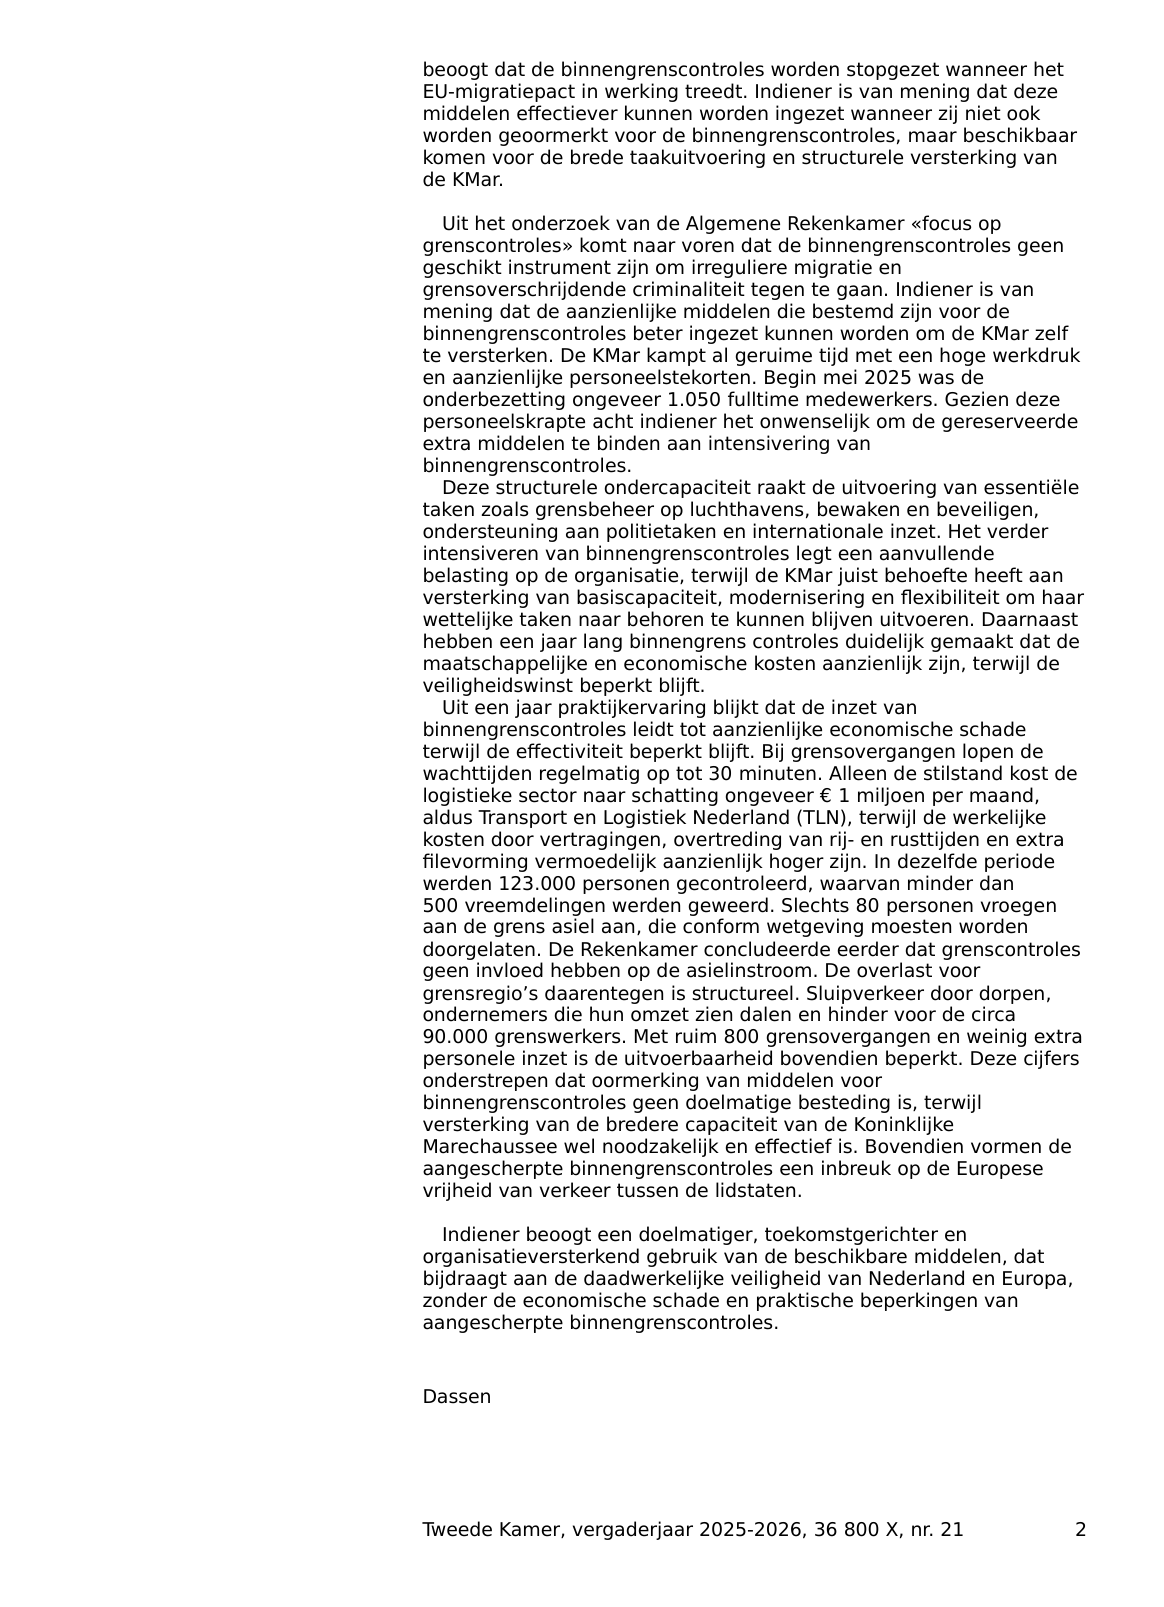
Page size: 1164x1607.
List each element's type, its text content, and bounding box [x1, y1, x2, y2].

text beoogt dat de binnengrenscontroles worden stopgezet wanneer het EU-migratiepact in werking treedt. Indiener is van mening dat deze middelen effectiever kunnen worden ingezet wanneer zij niet ook worden geoormerkt voor de binnengrenscontroles, maar beschikbaar komen voor de brede taakuitvoering en structurele versterking van de KMar. [422, 59, 1087, 191]
text Deze structurele ondercapaciteit raakt de uitvoering van essentiële taken zoals grensbeheer op luchthavens, bewaken en beveiligen, ondersteuning aan politietaken en internationale inzet. Het verder intensiveren van binnengrenscontroles legt een aanvullende belasting op de organisatie, terwijl de KMar juist behoefte heeft aan versterking van basiscapaciteit, modernisering en flexibiliteit om haar wettelijke taken naar behoren te kunnen blijven uitvoeren. Daarnaast hebben een jaar lang binnengrens controles duidelijk gemaakt dat de maatschappelijke en economische kosten aanzienlijk zijn, terwijl de veiligheidswinst beperkt blijft. [422, 477, 1087, 697]
text Uit een jaar praktijkervaring blijkt dat de inzet van binnengrenscontroles leidt tot aanzienlijke economische schade terwijl de effectiviteit beperkt blijft. Bij grensovergangen lopen de wachttijden regelmatig op tot 30 minuten. Alleen de stilstand kost de logistieke sector naar schatting ongeveer € 1 miljoen per maand, aldus Transport en Logistiek Nederland (TLN), terwijl de werkelijke kosten door vertragingen, overtreding van rij- en rusttijden en extra filevorming vermoedelijk aanzienlijk hoger zijn. In dezelfde periode werden 123.000 personen gecontroleerd, waarvan minder dan 500 vreemdelingen werden geweerd. Slechts 80 personen vroegen aan de grens asiel aan, die conform wetgeving moesten worden doorgelaten. De Rekenkamer concludeerde eerder dat grenscontroles geen invloed hebben op de asielinstroom. De overlast voor grensregio’s daarentegen is structureel. Sluipverkeer door dorpen, ondernemers die hun omzet zien dalen en hinder voor de circa 90.000 grenswerkers. Met ruim 800 grensovergangen en weinig extra personele inzet is de uitvoerbaarheid bovendien beperkt. Deze cijfers onderstrepen dat oormerking van middelen voor binnengrenscontroles geen doelmatige besteding is, terwijl versterking van de bredere capaciteit van de Koninklijke Marechaussee wel noodzakelijk en effectief is. Bovendien vormen de aangescherpte binnengrenscontroles een inbreuk op de Europese vrijheid van verkeer tussen de lidstaten. [422, 697, 1087, 1202]
text Indiener beoogt een doelmatiger, toekomstgerichter en organisatieversterkend gebruik van de beschikbare middelen, dat bijdraagt aan de daadwerkelijke veiligheid van Nederland en Europa, zonder de economische schade en praktische beperkingen van aangescherpte binnengrenscontroles. [422, 1224, 1087, 1334]
text Dassen [422, 1364, 1087, 1408]
text Uit het onderzoek van de Algemene Rekenkamer «focus op grenscontroles» komt naar voren dat de binnengrenscontroles geen geschikt instrument zijn om irreguliere migratie en grensoverschrijdende criminaliteit tegen te gaan. Indiener is van mening dat de aanzienlijke middelen die bestemd zijn voor de binnengrenscontroles beter ingezet kunnen worden om de KMar zelf te versterken. De KMar kampt al geruime tijd met een hoge werkdruk en aanzienlijke personeelstekorten. Begin mei 2025 was de onderbezetting ongeveer 1.050 fulltime medewerkers. Gezien deze personeelskrapte acht indiener het onwenselijk om de gereserveerde extra middelen te binden aan intensivering van binnengrenscontroles. [422, 213, 1087, 477]
